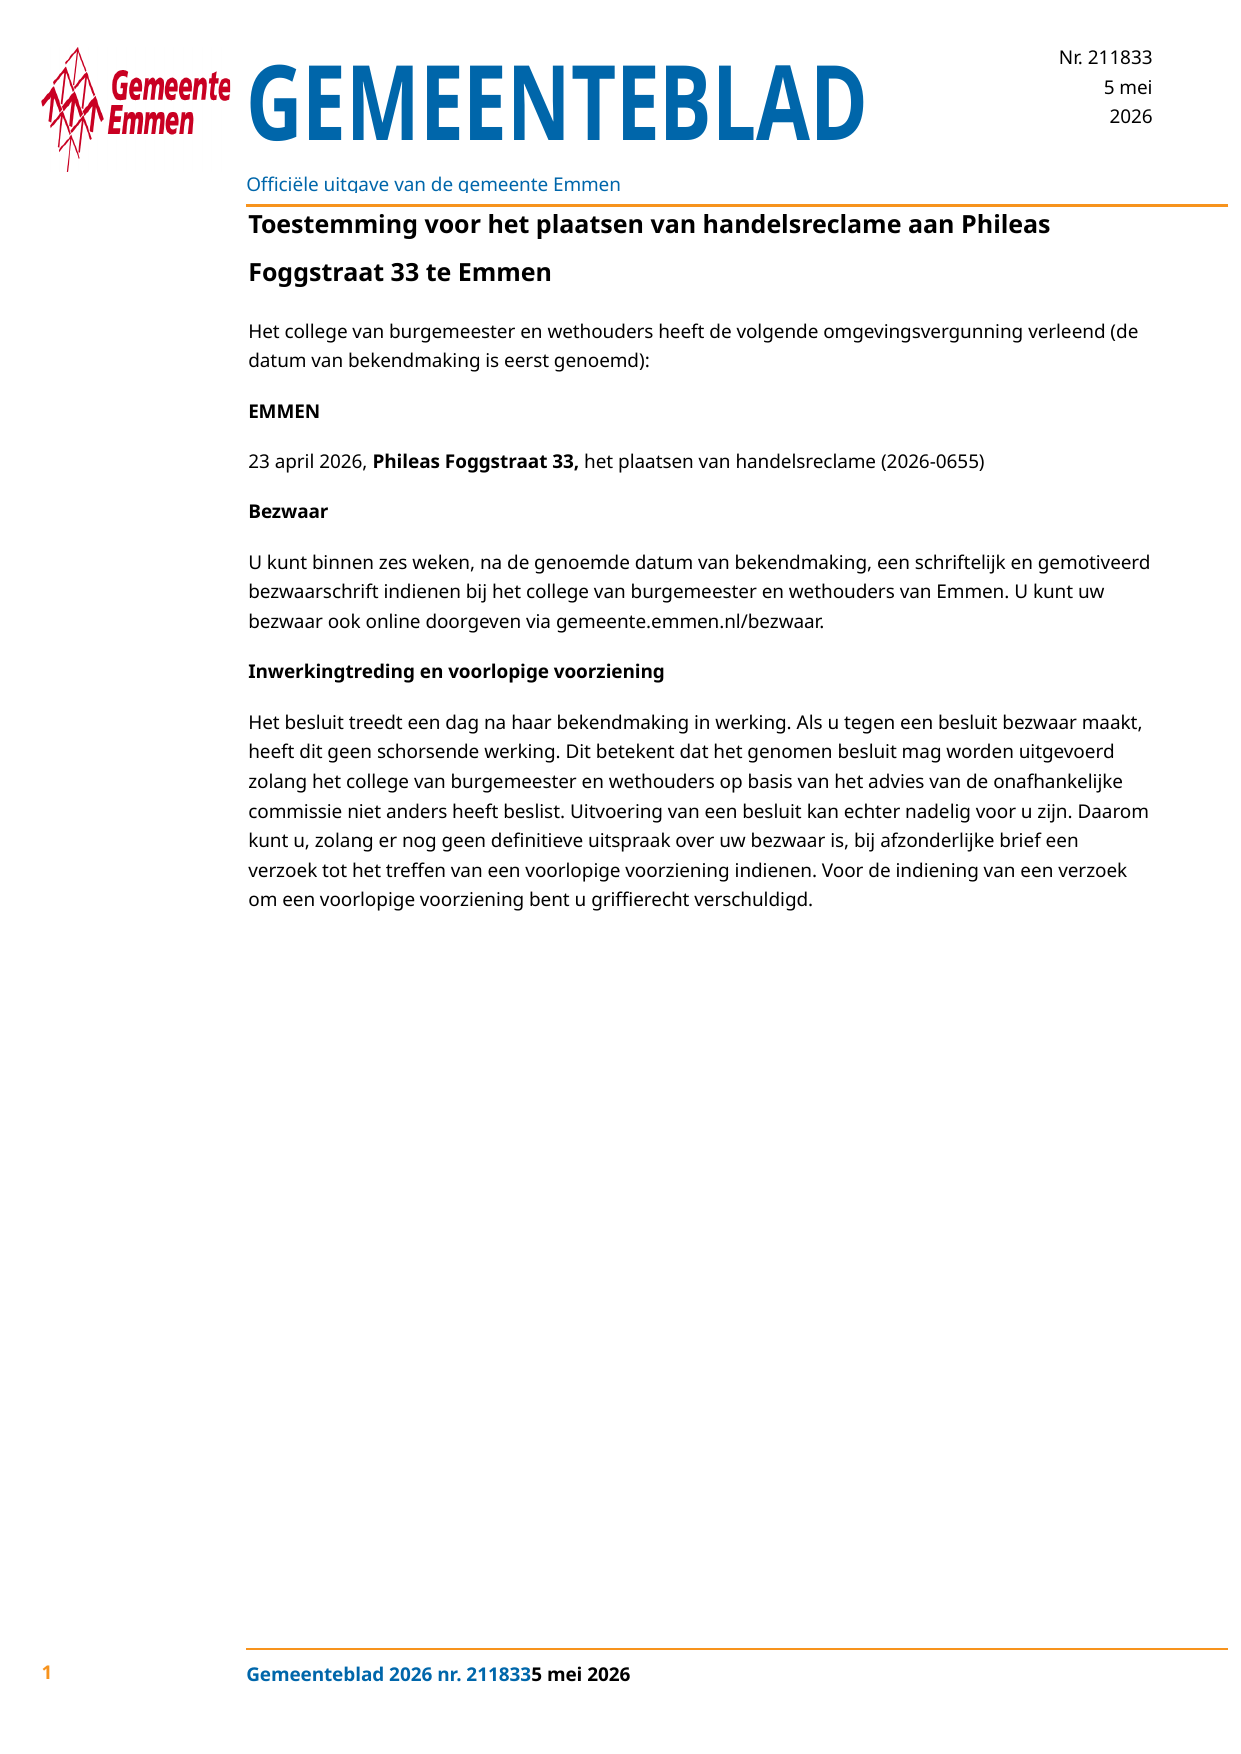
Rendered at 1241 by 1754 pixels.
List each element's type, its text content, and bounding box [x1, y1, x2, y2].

text U kunt binnen zes weken, na de genoemde datum van bekendmaking, een schriftelijk en gemotiveerd bezwaarschrift indienen bij het college van burgemeester en wethouders van Emmen. U kunt uw bezwaar ook online doorgeven via gemeente.emmen.nl/bezwaar. [248, 549, 1152, 634]
text Inwerkingtreding en voorlopige voorziening [248, 659, 1152, 684]
text Toestemming voor het plaatsen van handelsreclame aan Phileas Foggstraat 33 te Emmen [248, 207, 1152, 288]
picture [41, 47, 231, 172]
text Bezwaar [248, 499, 1152, 524]
text Het besluit treedt een dag na haar bekendmaking in werking. Als u tegen een besluit bezwaar maakt, heeft dit geen schorsende werking. Dit betekent dat het genomen besluit mag worden uitgevoerd zolang het college van burgemeester en wethouders op basis van het advies van de onafhankelijke commissie niet anders heeft beslist. Uitvoering van een besluit kan echter nadelig voor u zijn. Daarom kunt u, zolang er nog geen definitieve uitspraak over uw bezwaar is, bij afzonderlijke brief een verzoek tot het treffen van een voorlopige voorziening indienen. Voor de indiening van een verzoek om een voorlopige voorziening bent u griffierecht verschuldigd. [248, 709, 1152, 912]
text 23 april 2026, Phileas Foggstraat 33, het plaatsen van handelsreclame (2026-0655) [248, 448, 1152, 474]
text Het college van burgemeester en wethouders heeft de volgende omgevingsvergunning verleend (de datum van bekendmaking is eerst genoemd): [248, 318, 1152, 373]
text EMMEN [248, 398, 1152, 424]
